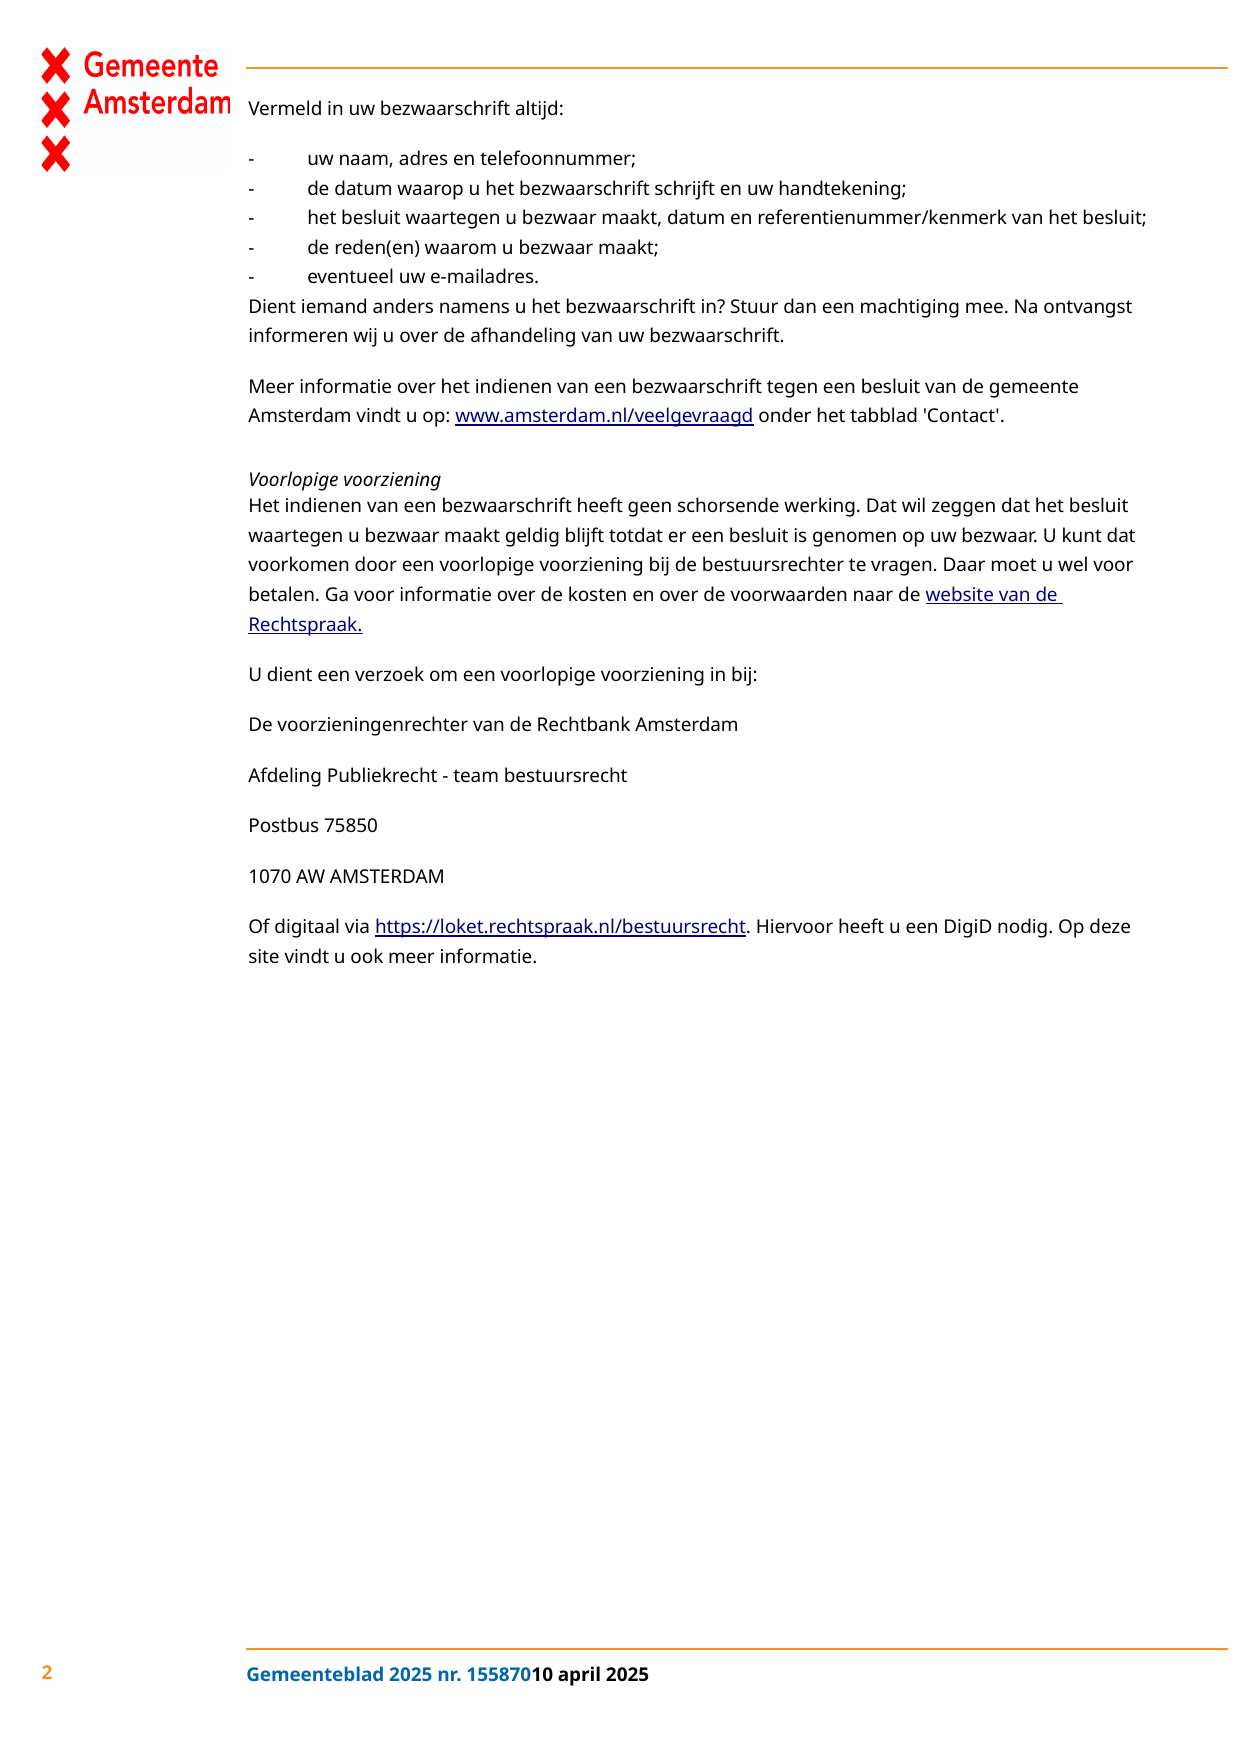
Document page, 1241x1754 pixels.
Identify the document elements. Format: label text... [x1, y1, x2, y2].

list het besluit waartegen u bezwaar maakt, datum en referentienummer/kenmerk van het besluit; [248, 204, 1152, 230]
text U dient een verzoek om een voorlopige voorziening in bij: [248, 661, 1152, 687]
picture [41, 47, 231, 172]
text Of digitaal via https://loket.rechtspraak.nl/bestuursrecht. Hiervoor heeft u een DigiD nodig. Op deze site vindt u ook meer informatie. [248, 913, 1152, 968]
text Afdeling Publiekrecht - team bestuursrecht [248, 762, 1152, 788]
text Vermeld in uw bezwaarschrift altijd: [248, 95, 1152, 121]
list uw naam, adres en telefoonnummer; [248, 145, 1152, 171]
text Postbus 75850 [248, 812, 1152, 838]
list de reden(en) waarom u bezwaar maakt; [248, 234, 1152, 260]
text Voorlopige voorziening [248, 467, 1152, 492]
list de datum waarop u het bezwaarschrift schrijft en uw handtekening; [248, 175, 1152, 201]
text Meer informatie over het indienen van een bezwaarschrift tegen een besluit van de gemeente Amsterdam vindt u op: www.amsterdam.nl/veelgevraagd onder het tabblad 'Contact'. [248, 373, 1152, 428]
list eventueel uw e-mailadres. [248, 263, 1152, 289]
text 1070 AW AMSTERDAM [248, 863, 1152, 888]
text Het indienen van een bezwaarschrift heeft geen schorsende werking. Dat wil zeggen dat het besluit waartegen u bezwaar maakt geldig blijft totdat er een besluit is genomen op uw bezwaar. U kunt dat voorkomen door een voorlopige voorziening bij de bestuursrechter te vragen. Daar moet u wel voor betalen. Ga voor informatie over de kosten en over de voorwaarden naar de website van de Rechtspraak. [248, 492, 1152, 636]
text De voorzieningenrechter van de Rechtbank Amsterdam [248, 712, 1152, 737]
text Dient iemand anders namens u het bezwaarschrift in? Stuur dan een machtiging mee. Na ontvangst informeren wij u over de afhandeling van uw bezwaarschrift. [248, 293, 1152, 348]
